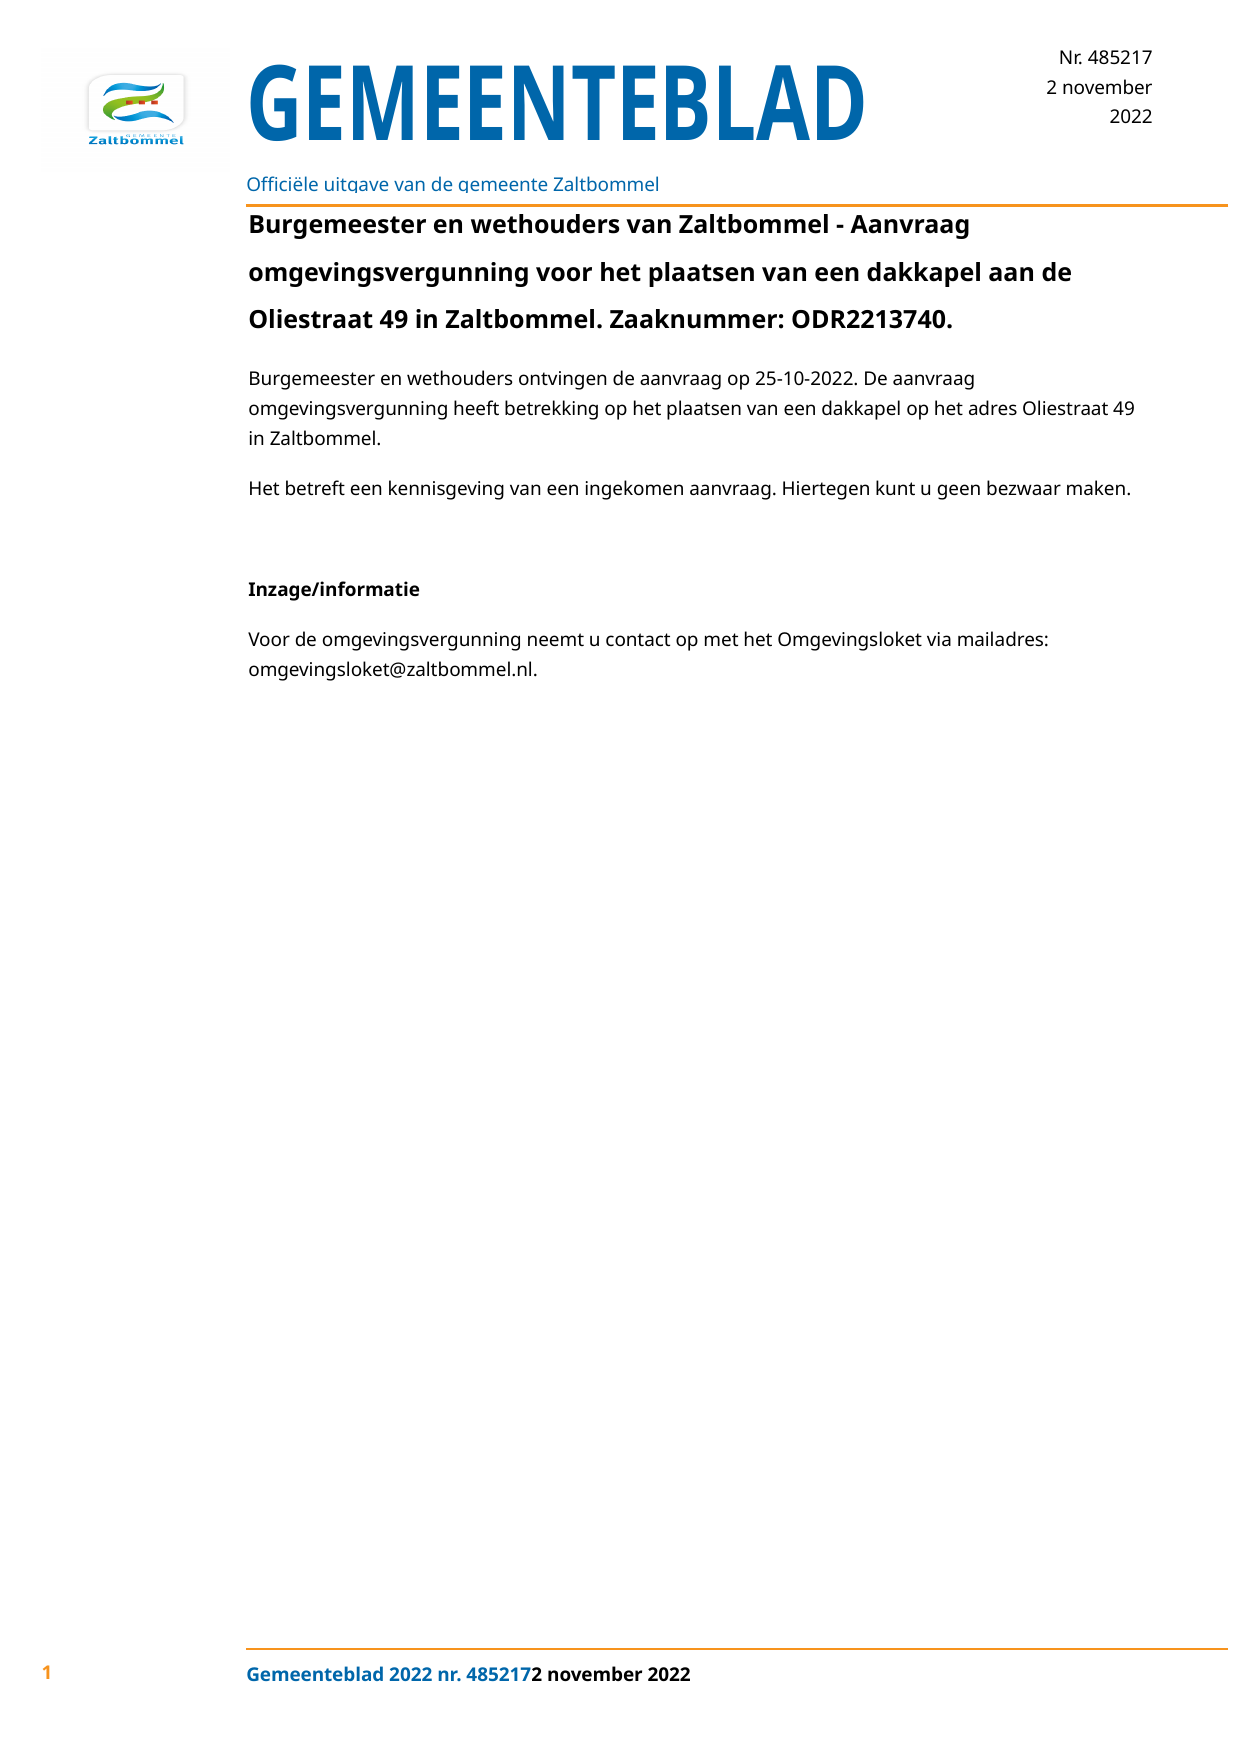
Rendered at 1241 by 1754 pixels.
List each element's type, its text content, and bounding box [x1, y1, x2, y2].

text Inzage/informatie [248, 576, 1152, 602]
text Het betreft een kennisgeving van een ingekomen aanvraag. Hiertegen kunt u geen bezwaar maken. [248, 475, 1152, 501]
text Burgemeester en wethouders van Zaltbommel - Aanvraag omgevingsvergunning voor het plaatsen van een dakkapel aan de Oliestraat 49 in Zaltbommel. Zaaknummer: ODR2213740. [248, 207, 1152, 336]
text Burgemeester en wethouders ontvingen de aanvraag op 25-10-2022. De aanvraag omgevingsvergunning heeft betrekking op het plaatsen van een dakkapel op het adres Oliestraat 49 in Zaltbommel. [248, 366, 1152, 450]
picture [41, 47, 231, 172]
text Voor de omgevingsvergunning neemt u contact op met het Omgevingsloket via mailadres: omgevingsloket@zaltbommel.nl. [248, 626, 1152, 682]
